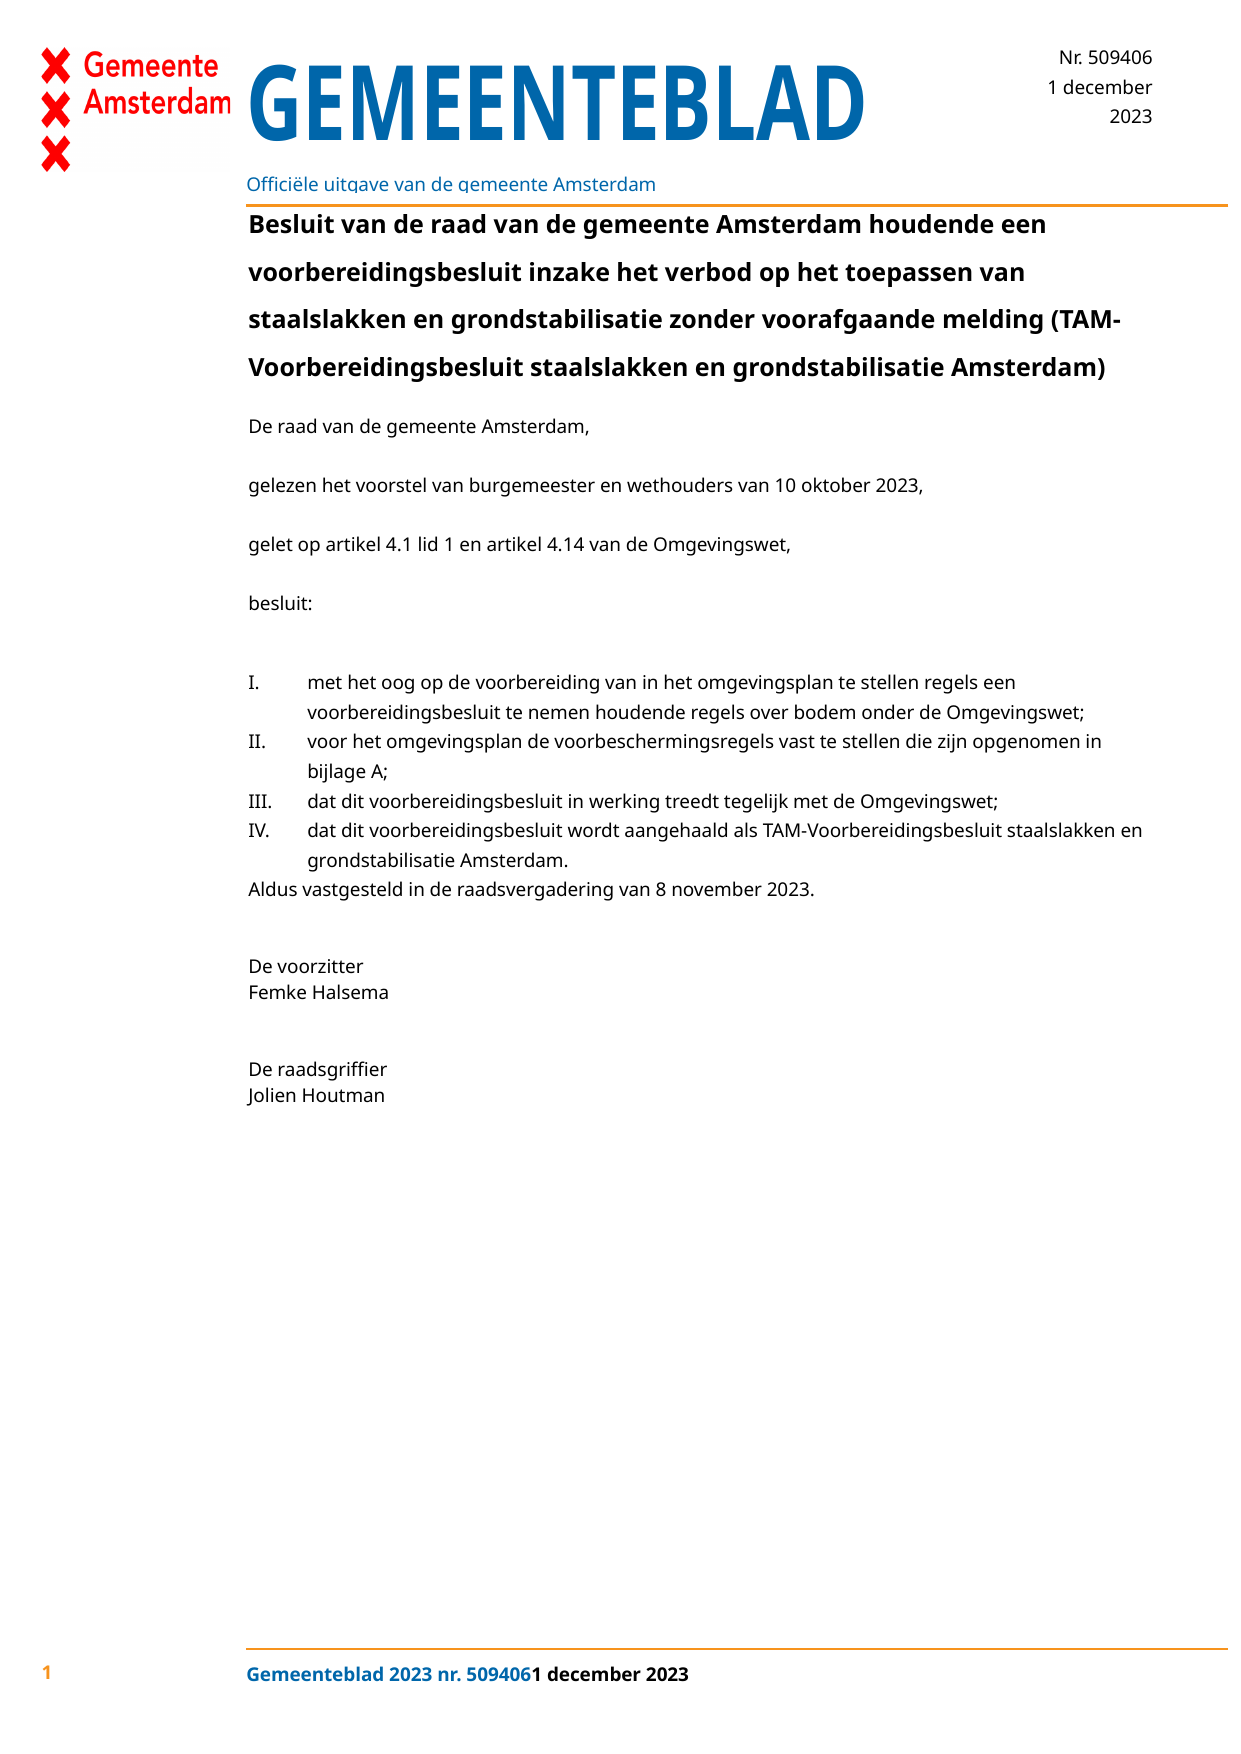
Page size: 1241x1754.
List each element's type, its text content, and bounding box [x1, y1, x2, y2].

text De raad van de gemeente Amsterdam, [248, 413, 1152, 439]
text De raadsgriffier [248, 1057, 1152, 1082]
text gelezen het voorstel van burgemeester en wethouders van 10 oktober 2023, [248, 472, 1152, 498]
text gelet op artikel 4.1 lid 1 en artikel 4.14 van de Omgevingswet, [248, 531, 1152, 557]
list voor het omgevingsplan de voorbeschermingsregels vast te stellen die zijn opgenomen in bijlage A; [248, 729, 1152, 784]
text Femke Halsema [248, 979, 1152, 1005]
list met het oog op de voorbereiding van in het omgevingsplan te stellen regels een voorbereidingsbesluit te nemen houdende regels over bodem onder de Omgevingswet; [248, 669, 1152, 725]
text besluit: [248, 591, 1152, 616]
list dat dit voorbereidingsbesluit in werking treedt tegelijk met de Omgevingswet; [248, 788, 1152, 813]
list dat dit voorbereidingsbesluit wordt aangehaald als TAM-Voorbereidingsbesluit staalslakken en grondstabilisatie Amsterdam. [248, 817, 1152, 873]
text Besluit van de raad van de gemeente Amsterdam houdende een voorbereidingsbesluit inzake het verbod op het toepassen van staalslakken en grondstabilisatie zonder voorafgaande melding (TAM-Voorbereidingsbesluit staalslakken en grondstabilisatie Amsterdam) [248, 207, 1152, 384]
text De voorzitter [248, 954, 1152, 979]
text Aldus vastgesteld in de raadsvergadering van 8 november 2023. [248, 877, 1152, 902]
picture [41, 47, 231, 172]
text Jolien Houtman [248, 1082, 1152, 1108]
